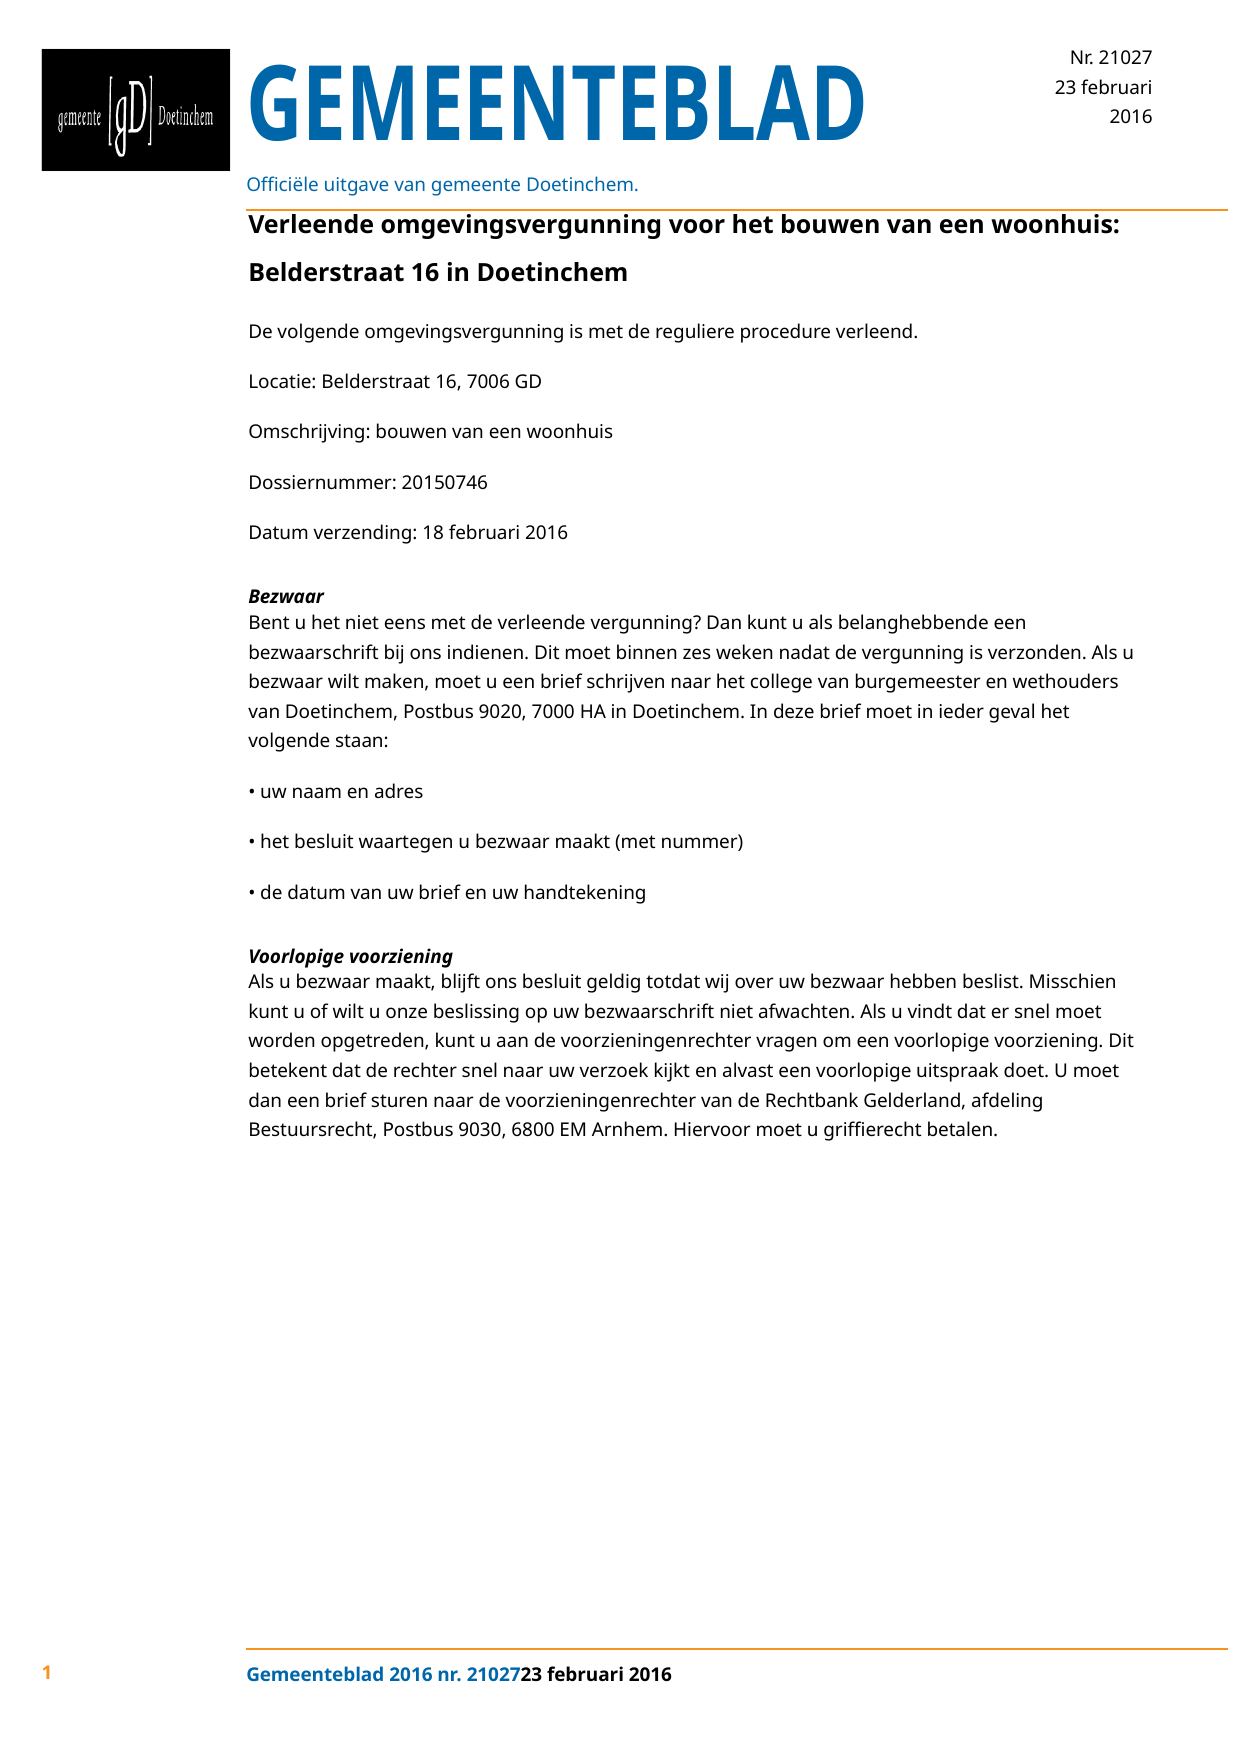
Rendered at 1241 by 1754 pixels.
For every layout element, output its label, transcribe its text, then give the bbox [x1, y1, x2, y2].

text • uw naam en adres [248, 778, 1152, 804]
picture [41, 47, 231, 172]
text Dossiernummer: 20150746 [248, 469, 1152, 495]
text • het besluit waartegen u bezwaar maakt (met nummer) [248, 828, 1152, 854]
text Verleende omgevingsvergunning voor het bouwen van een woonhuis: Belderstraat 16 in Doetinchem [248, 211, 1152, 288]
text Bent u het niet eens met de verleende vergunning? Dan kunt u als belanghebbende een bezwaarschrift bij ons indienen. Dit moet binnen zes weken nadat de vergunning is verzonden. Als u bezwaar wilt maken, moet u een brief schrijven naar het college van burgemeester en wethouders van Doetinchem, Postbus 9020, 7000 HA in Doetinchem. In deze brief moet in ieder geval het volgende staan: [248, 609, 1152, 753]
text De volgende omgevingsvergunning is met de reguliere procedure verleend. [248, 318, 1152, 344]
text • de datum van uw brief en uw handtekening [248, 879, 1152, 904]
text Als u bezwaar maakt, blijft ons besluit geldig totdat wij over uw bezwaar hebben beslist. Misschien kunt u of wilt u onze beslissing op uw bezwaarschrift niet afwachten. Als u vindt dat er snel moet worden opgetreden, kunt u aan de voorzieningenrechter vragen om een voorlopige voorziening. Dit betekent dat de rechter snel naar uw verzoek kijkt en alvast een voorlopige uitspraak doet. U moet dan een brief sturen naar de voorzieningenrechter van de Rechtbank Gelderland, afdeling Bestuursrecht, Postbus 9030, 6800 EM Arnhem. Hiervoor moet u griffierecht betalen. [248, 968, 1152, 1142]
text Voorlopige voorziening [248, 943, 1152, 968]
text Bezwaar [248, 583, 1152, 609]
text Locatie: Belderstraat 16, 7006 GD [248, 368, 1152, 394]
text Omschrijving: bouwen van een woonhuis [248, 419, 1152, 444]
text Datum verzending: 18 februari 2016 [248, 519, 1152, 545]
